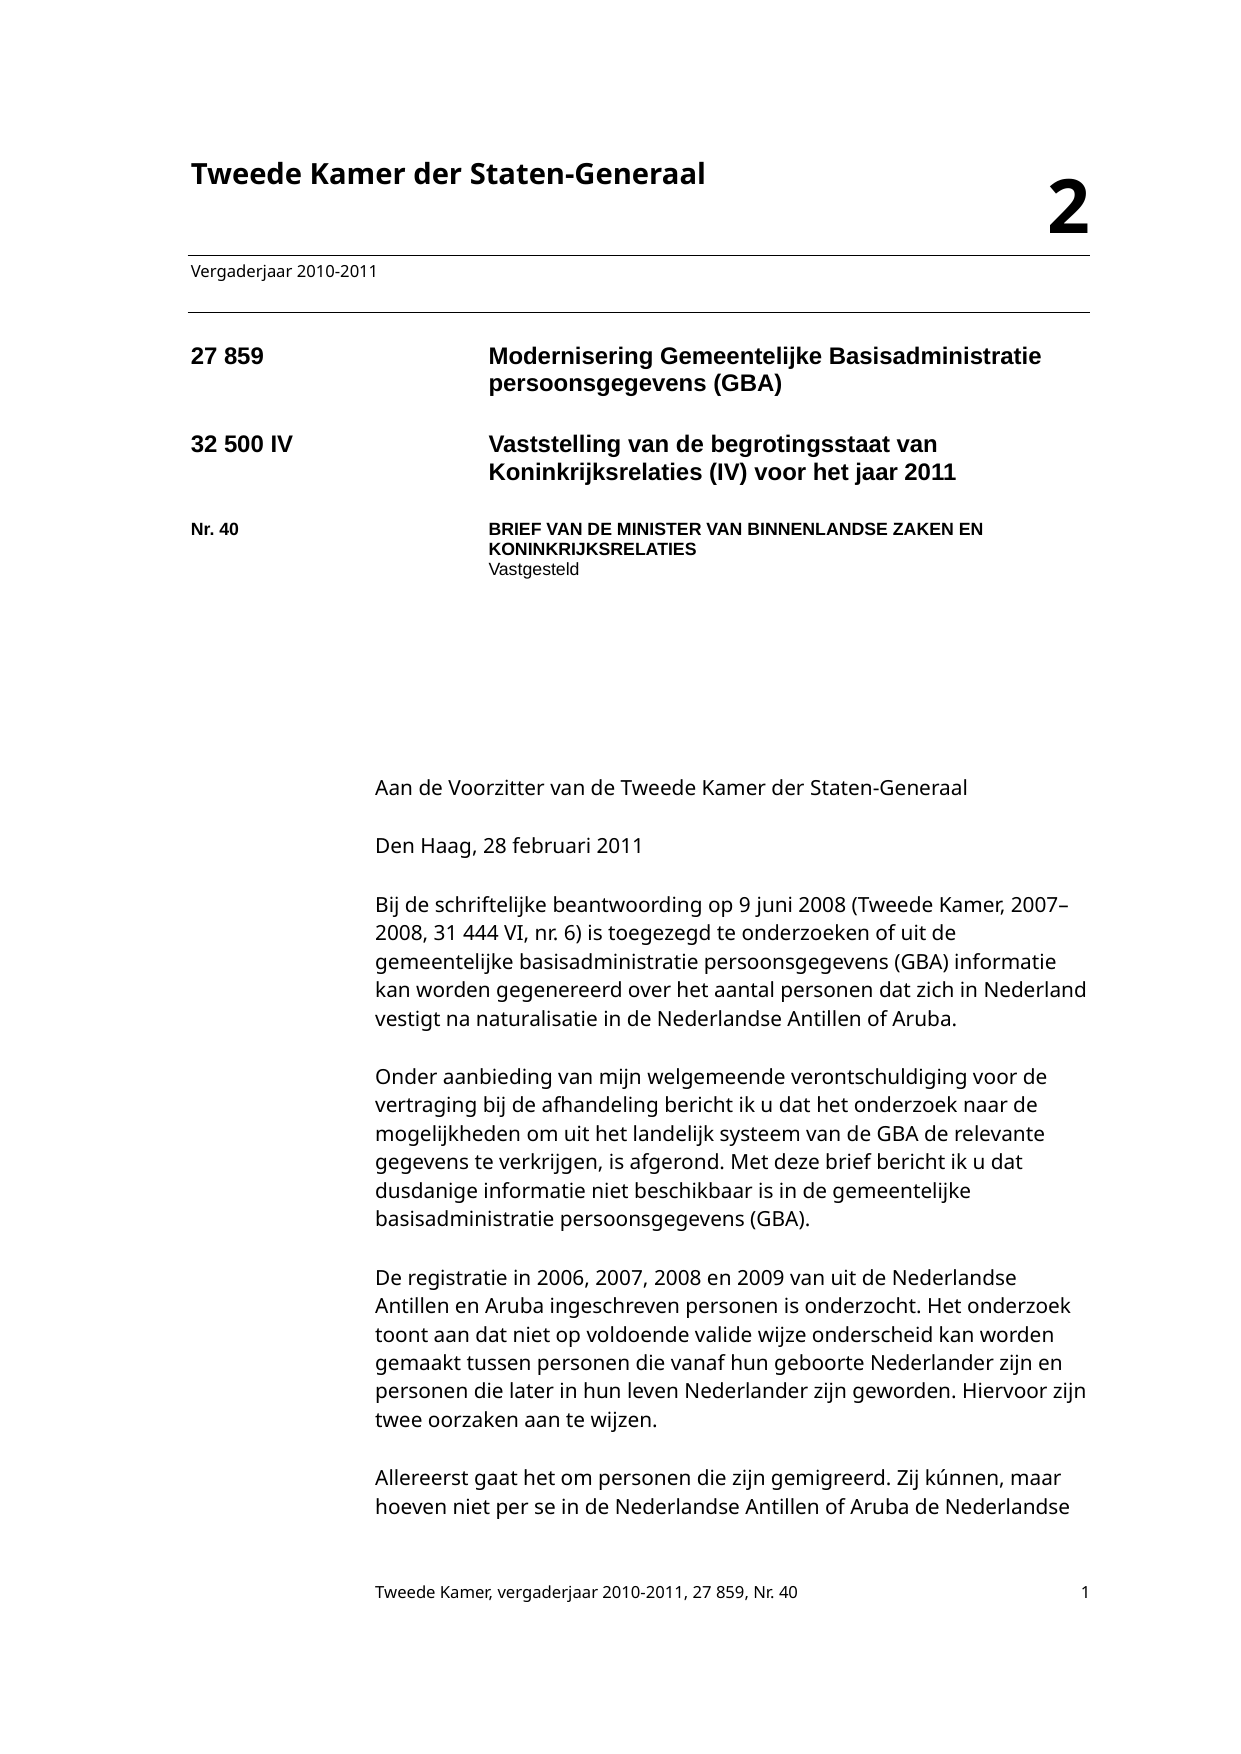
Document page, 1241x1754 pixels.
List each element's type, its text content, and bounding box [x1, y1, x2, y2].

text Allereerst gaat het om personen die zijn gemigreerd. Zij kúnnen, maar hoeven niet per se in de Nederlandse Antillen of Aruba de Nederlandse [375, 1463, 1090, 1520]
table_cell [188, 313, 485, 339]
text Aan de Voorzitter van de Tweede Kamer der Staten-Generaal [375, 773, 1090, 802]
table_cell BRIEF VAN DE MINISTER VAN BINNENLANDSE ZAKEN EN KONINKRIJKSRELATIES Vastgesteld [485, 515, 1090, 654]
text De registratie in 2006, 2007, 2008 en 2009 van uit de Nederlandse Antillen en Aruba ingeschreven personen is onderzocht. Het onderzoek toont aan dat niet op voldoende valide wijze onderscheid kan worden gemaakt tussen personen die vanaf hun geboorte Nederlander zijn en personen die later in hun leven Nederlander zijn geworden. Hiervoor zijn twee oorzaken aan te wijzen. [375, 1263, 1090, 1433]
table_cell Modernisering Gemeentelijke Basisadministratie persoonsgegevens (GBA) [485, 339, 1090, 427]
table_cell Nr. 40 [188, 515, 485, 654]
text Den Haag, 28 februari 2011 [375, 832, 1090, 860]
table_cell Vaststelling van de begrotingsstaat van Koninkrijksrelaties (IV) voor het jaar 2011 [485, 427, 1090, 515]
table_cell [485, 313, 1090, 339]
text Onder aanbieding van mijn welgemeende verontschuldiging voor de vertraging bij de afhandeling bericht ik u dat het onderzoek naar de mogelijkheden om uit het landelijk systeem van de GBA de relevante gegevens te verkrijgen, is afgerond. Met deze brief bericht ik u dat dusdanige informatie niet beschikbaar is in de gemeentelijke basisadministratie persoonsgegevens (GBA). [375, 1062, 1090, 1233]
table_cell 27 859 [188, 339, 485, 427]
table_cell 32 500 IV [188, 427, 485, 515]
table_cell Vergaderjaar 2010-2011 [188, 256, 485, 312]
table_header 2 [910, 150, 1090, 255]
table_header Tweede Kamer der Staten-Generaal [188, 150, 909, 255]
text Bij de schriftelijke beantwoording op 9 juni 2008 (Tweede Kamer, 2007–2008, 31 444 VI, nr. 6) is toegezegd te onderzoeken of uit de gemeentelijke basisadministratie persoonsgegevens (GBA) informatie kan worden gegenereerd over het aantal personen dat zich in Nederland vestigt na naturalisatie in de Nederlandse Antillen of Aruba. [375, 890, 1090, 1032]
table_cell [485, 256, 1090, 312]
